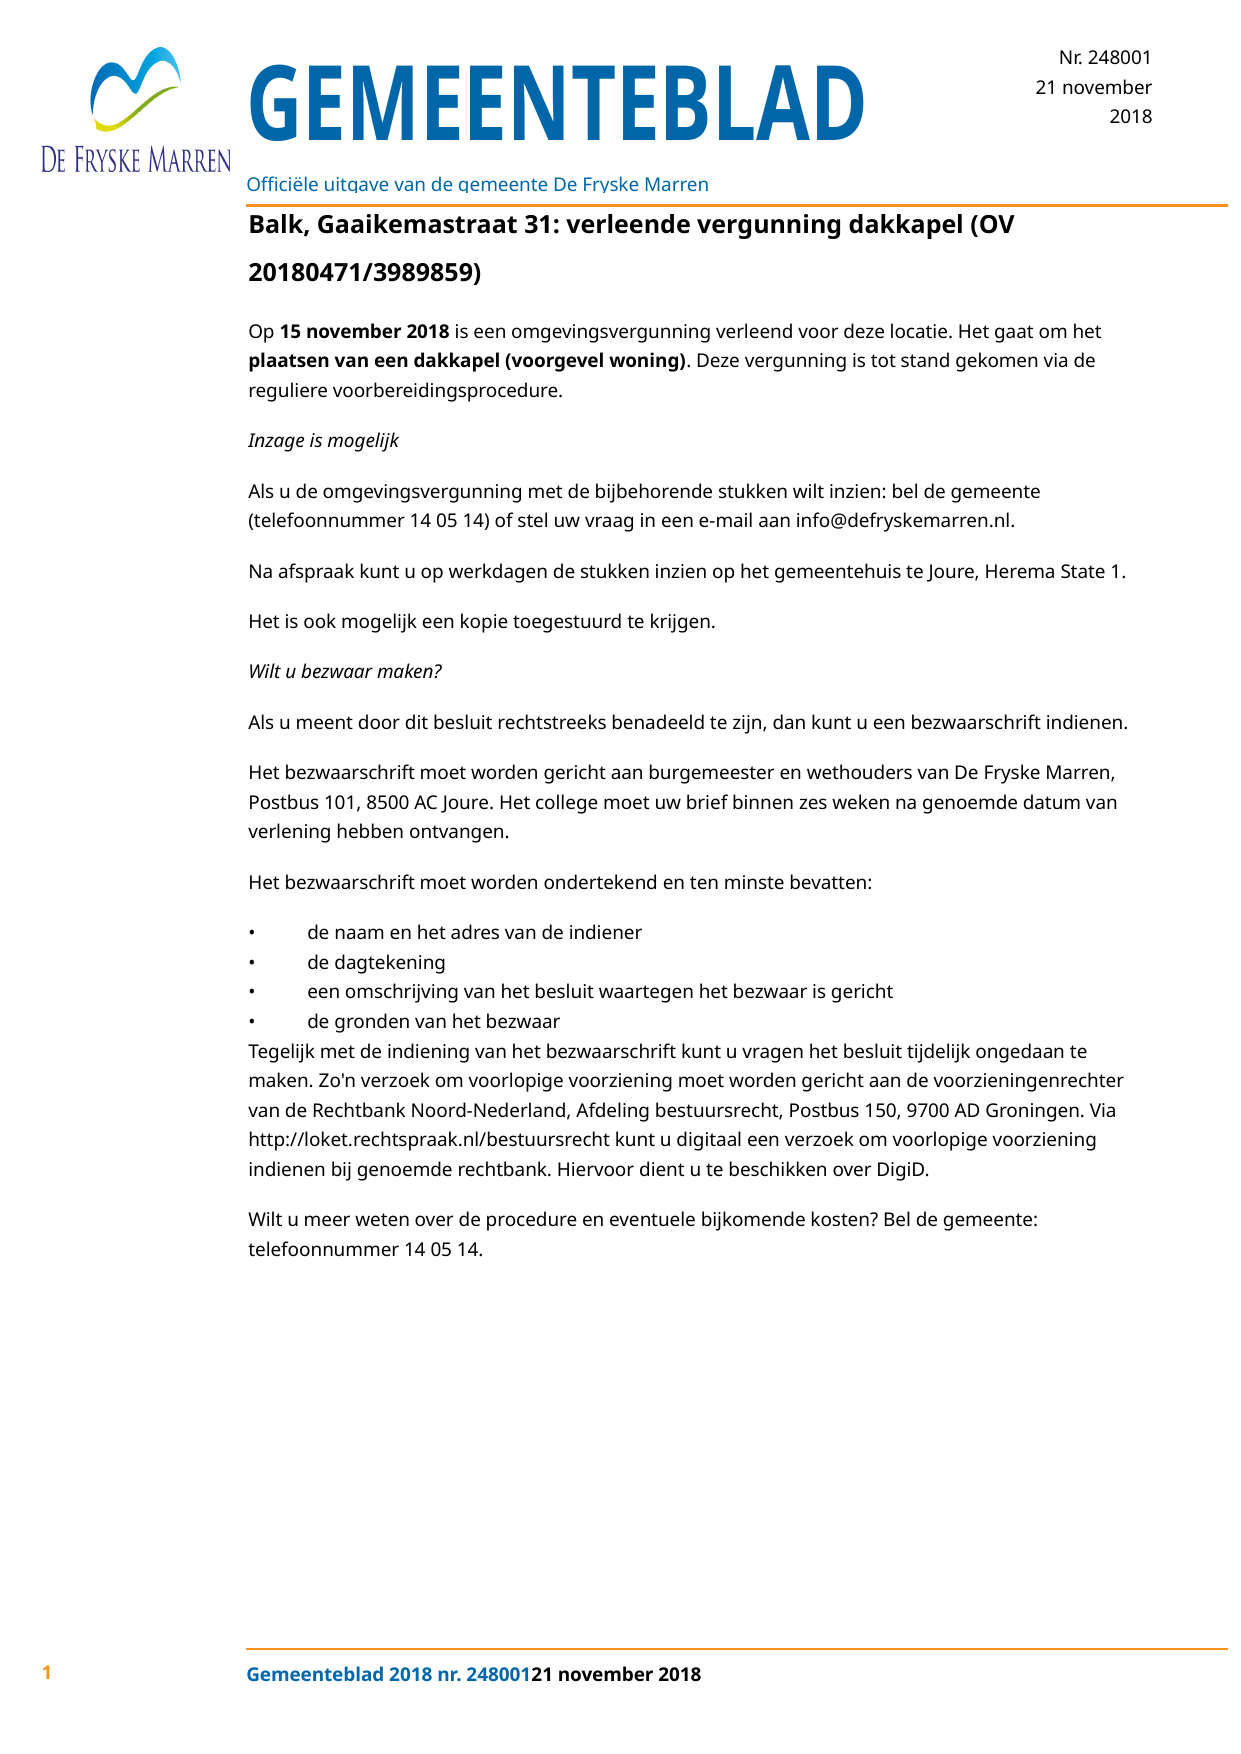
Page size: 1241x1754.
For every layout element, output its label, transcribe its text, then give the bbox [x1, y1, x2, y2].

text Tegelijk met de indiening van het bezwaarschrift kunt u vragen het besluit tijdelijk ongedaan te maken. Zo'n verzoek om voorlopige voorziening moet worden gericht aan de voorzieningenrechter van de Rechtbank Noord-Nederland, Afdeling bestuursrecht, Postbus 150, 9700 AD Groningen. Via http://loket.rechtspraak.nl/bestuursrecht kunt u digitaal een verzoek om voorlopige voorziening indienen bij genoemde rechtbank. Hiervoor dient u te beschikken over DigiD. [248, 1038, 1152, 1182]
list een omschrijving van het besluit waartegen het bezwaar is gericht [248, 979, 1152, 1004]
text Het bezwaarschrift moet worden ondertekend en ten minste bevatten: [248, 869, 1152, 895]
text Het bezwaarschrift moet worden gericht aan burgemeester en wethouders van De Fryske Marren, Postbus 101, 8500 AC Joure. Het college moet uw brief binnen zes weken na genoemde datum van verlening hebben ontvangen. [248, 759, 1152, 844]
text Na afspraak kunt u op werkdagen de stukken inzien op het gemeentehuis te Joure, Herema State 1. [248, 558, 1152, 584]
text Op 15 november 2018 is een omgevingsvergunning verleend voor deze locatie. Het gaat om het plaatsen van een dakkapel (voorgevel woning). Deze vergunning is tot stand gekomen via de reguliere voorbereidingsprocedure. [248, 318, 1152, 403]
list de gronden van het bezwaar [248, 1008, 1152, 1034]
text Als u meent door dit besluit rechtstreeks benadeeld te zijn, dan kunt u een bezwaarschrift indienen. [248, 709, 1152, 735]
text Het is ook mogelijk een kopie toegestuurd te krijgen. [248, 608, 1152, 634]
text Inzage is mogelijk [248, 427, 1152, 453]
list de naam en het adres van de indiener [248, 919, 1152, 945]
list de dagtekening [248, 949, 1152, 975]
text Wilt u bezwaar maken? [248, 659, 1152, 684]
text Balk, Gaaikemastraat 31: verleende vergunning dakkapel (OV 20180471/3989859) [248, 207, 1152, 288]
text Wilt u meer weten over de procedure en eventuele bijkomende kosten? Bel de gemeente: telefoonnummer 14 05 14. [248, 1207, 1152, 1262]
text Als u de omgevingsvergunning met de bijbehorende stukken wilt inzien: bel de gemeente (telefoonnummer 14 05 14) of stel uw vraag in een e-mail aan info@defryskemarren.nl. [248, 478, 1152, 533]
picture [41, 47, 231, 172]
